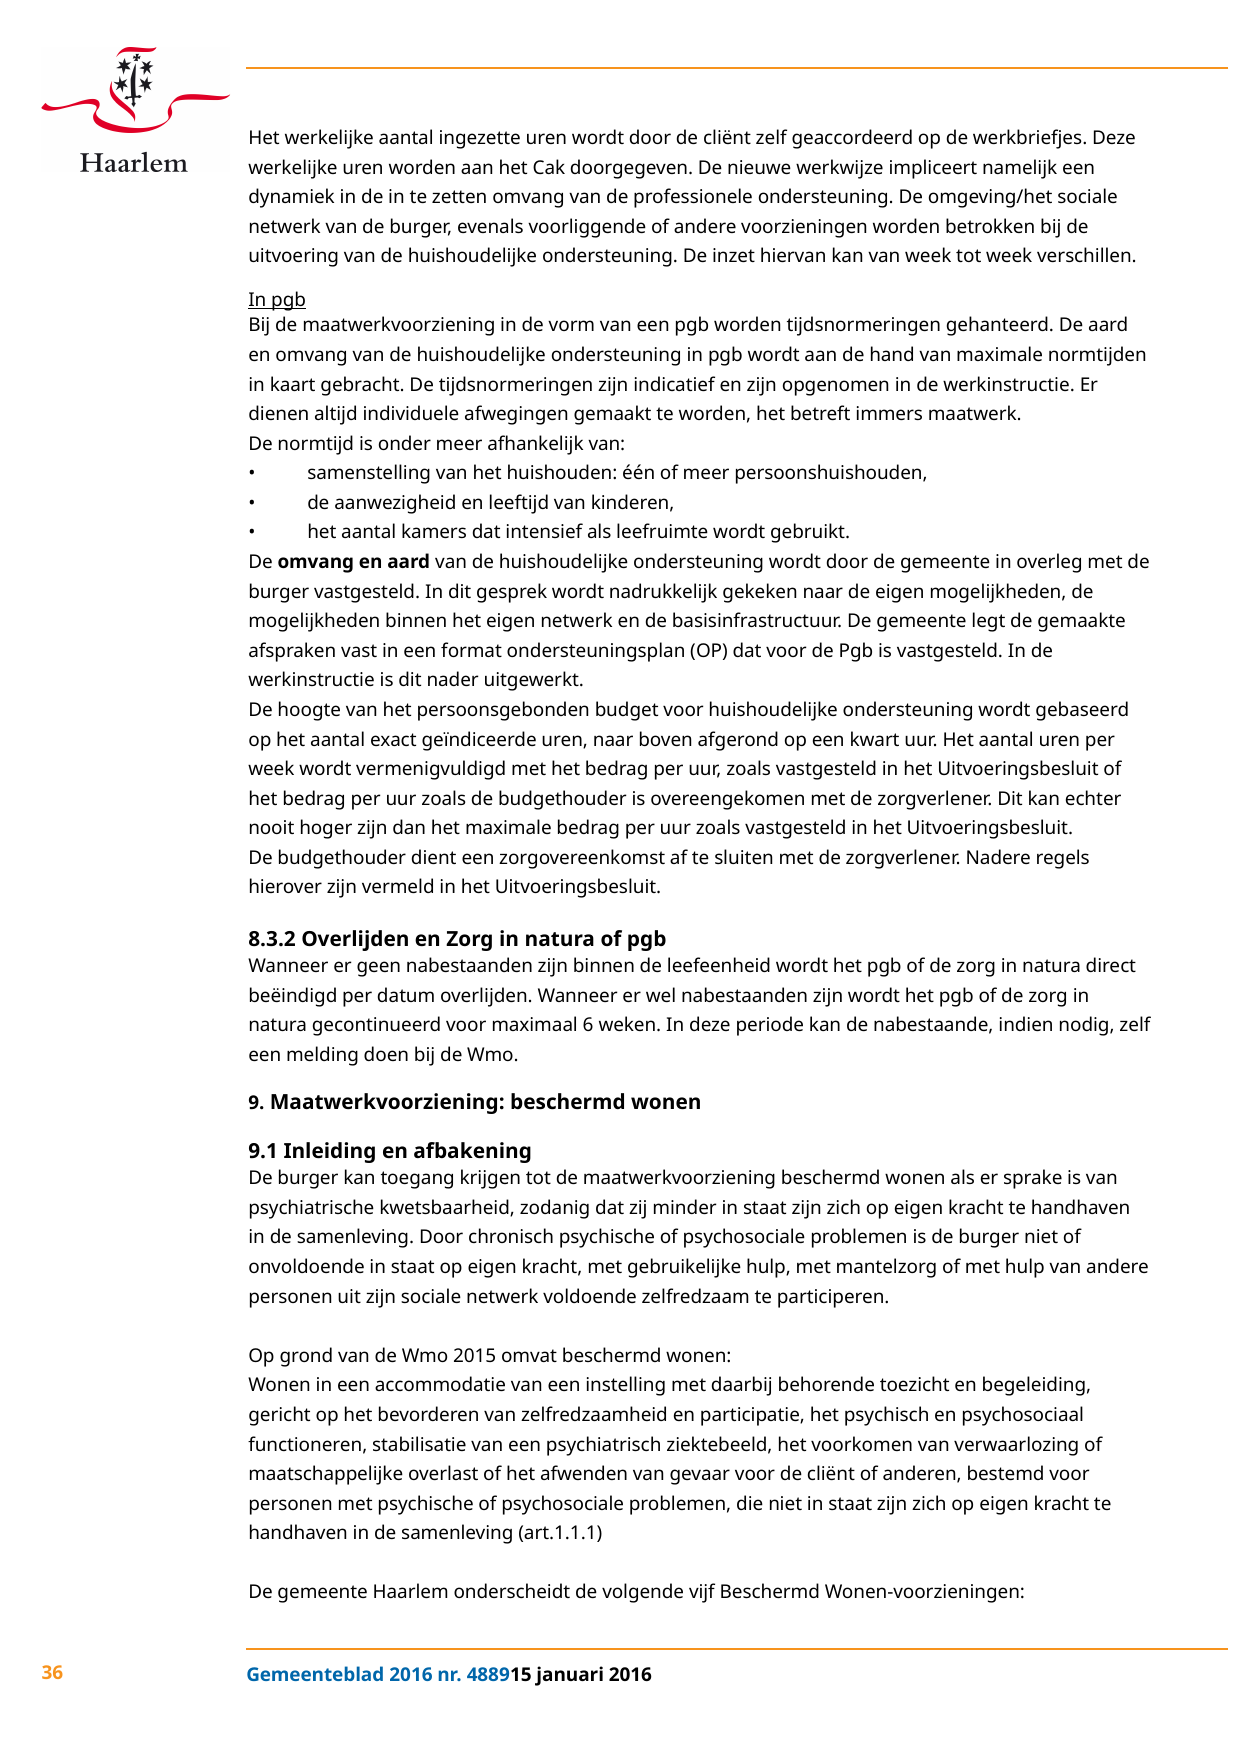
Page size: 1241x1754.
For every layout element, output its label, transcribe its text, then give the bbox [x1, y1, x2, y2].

text De omvang en aard van de huishoudelijke ondersteuning wordt door de gemeente in overleg met de burger vastgesteld. In dit gesprek wordt nadrukkelijk gekeken naar de eigen mogelijkheden, de mogelijkheden binnen het eigen netwerk en de basisinfrastructuur. De gemeente legt de gemaakte afspraken vast in een format ondersteuningsplan (OP) dat voor de Pgb is vastgesteld. In de werkinstructie is dit nader uitgewerkt. [248, 548, 1152, 692]
text De gemeente Haarlem onderscheidt de volgende vijf Beschermd Wonen-voorzieningen: [248, 1579, 1152, 1604]
text 9.1 Inleiding en afbakening [248, 1136, 1152, 1164]
text De hoogte van het persoonsgebonden budget voor huishoudelijke ondersteuning wordt gebaseerd op het aantal exact geïndiceerde uren, naar boven afgerond op een kwart uur. Het aantal uren per week wordt vermenigvuldigd met het bedrag per uur, zoals vastgesteld in het Uitvoeringsbesluit of het bedrag per uur zoals de budgethouder is overeengekomen met de zorgverlener. Dit kan echter nooit hoger zijn dan het maximale bedrag per uur zoals vastgesteld in het Uitvoeringsbesluit. [248, 696, 1152, 840]
text 8.3.2 Overlijden en Zorg in natura of pgb [248, 924, 1152, 952]
text Het werkelijke aantal ingezette uren wordt door de cliënt zelf geaccordeerd op de werkbriefjes. Deze werkelijke uren worden aan het Cak doorgegeven. De nieuwe werkwijze impliceert namelijk een dynamiek in de in te zetten omvang van de professionele ondersteuning. De omgeving/het sociale netwerk van de burger, evenals voorliggende of andere voorzieningen worden betrokken bij de uitvoering van de huishoudelijke ondersteuning. De inzet hiervan kan van week tot week verschillen. [248, 124, 1152, 268]
list samenstelling van het huishouden: één of meer persoonshuishouden, [248, 459, 1152, 485]
text De budgethouder dient een zorgovereenkomst af te sluiten met de zorgverlener. Nadere regels hierover zijn vermeld in het Uitvoeringsbesluit. [248, 844, 1152, 899]
text Bij de maatwerkvoorziening in de vorm van een pgb worden tijdsnormeringen gehanteerd. De aard en omvang van de huishoudelijke ondersteuning in pgb wordt aan de hand van maximale normtijden in kaart gebracht. De tijdsnormeringen zijn indicatief en zijn opgenomen in de werkinstructie. Er dienen altijd individuele afwegingen gemaakt te worden, het betreft immers maatwerk. [248, 312, 1152, 426]
text De burger kan toegang krijgen tot de maatwerkvoorziening beschermd wonen als er sprake is van psychiatrische kwetsbaarheid, zodanig dat zij minder in staat zijn zich op eigen kracht te handhaven in de samenleving. Door chronisch psychische of psychosociale problemen is de burger niet of onvoldoende in staat op eigen kracht, met gebruikelijke hulp, met mantelzorg of met hulp van andere personen uit zijn sociale netwerk voldoende zelfredzaam te participeren. [248, 1164, 1152, 1309]
text 9. Maatwerkvoorziening: beschermd wonen [248, 1087, 1152, 1115]
text Op grond van de Wmo 2015 omvat beschermd wonen: [248, 1342, 1152, 1368]
list de aanwezigheid en leeftijd van kinderen, [248, 489, 1152, 515]
text Wanneer er geen nabestaanden zijn binnen de leefeenheid wordt het pgb of de zorg in natura direct beëindigd per datum overlijden. Wanneer er wel nabestaanden zijn wordt het pgb of de zorg in natura gecontinueerd voor maximaal 6 weken. In deze periode kan de nabestaande, indien nodig, zelf een melding doen bij de Wmo. [248, 952, 1152, 1067]
text In pgb [248, 286, 1152, 312]
text Wonen in een accommodatie van een instelling met daarbij behorende toezicht en begeleiding, gericht op het bevorderen van zelfredzaamheid en participatie, het psychisch en psychosociaal functioneren, stabilisatie van een psychiatrisch ziektebeeld, het voorkomen van verwaarlozing of maatschappelijke overlast of het afwenden van gevaar voor de cliënt of anderen, bestemd voor personen met psychische of psychosociale problemen, die niet in staat zijn zich op eigen kracht te handhaven in de samenleving (art.1.1.1) [248, 1372, 1152, 1545]
list het aantal kamers dat intensief als leefruimte wordt gebruikt. [248, 519, 1152, 544]
picture [41, 47, 231, 172]
text De normtijd is onder meer afhankelijk van: [248, 430, 1152, 456]
